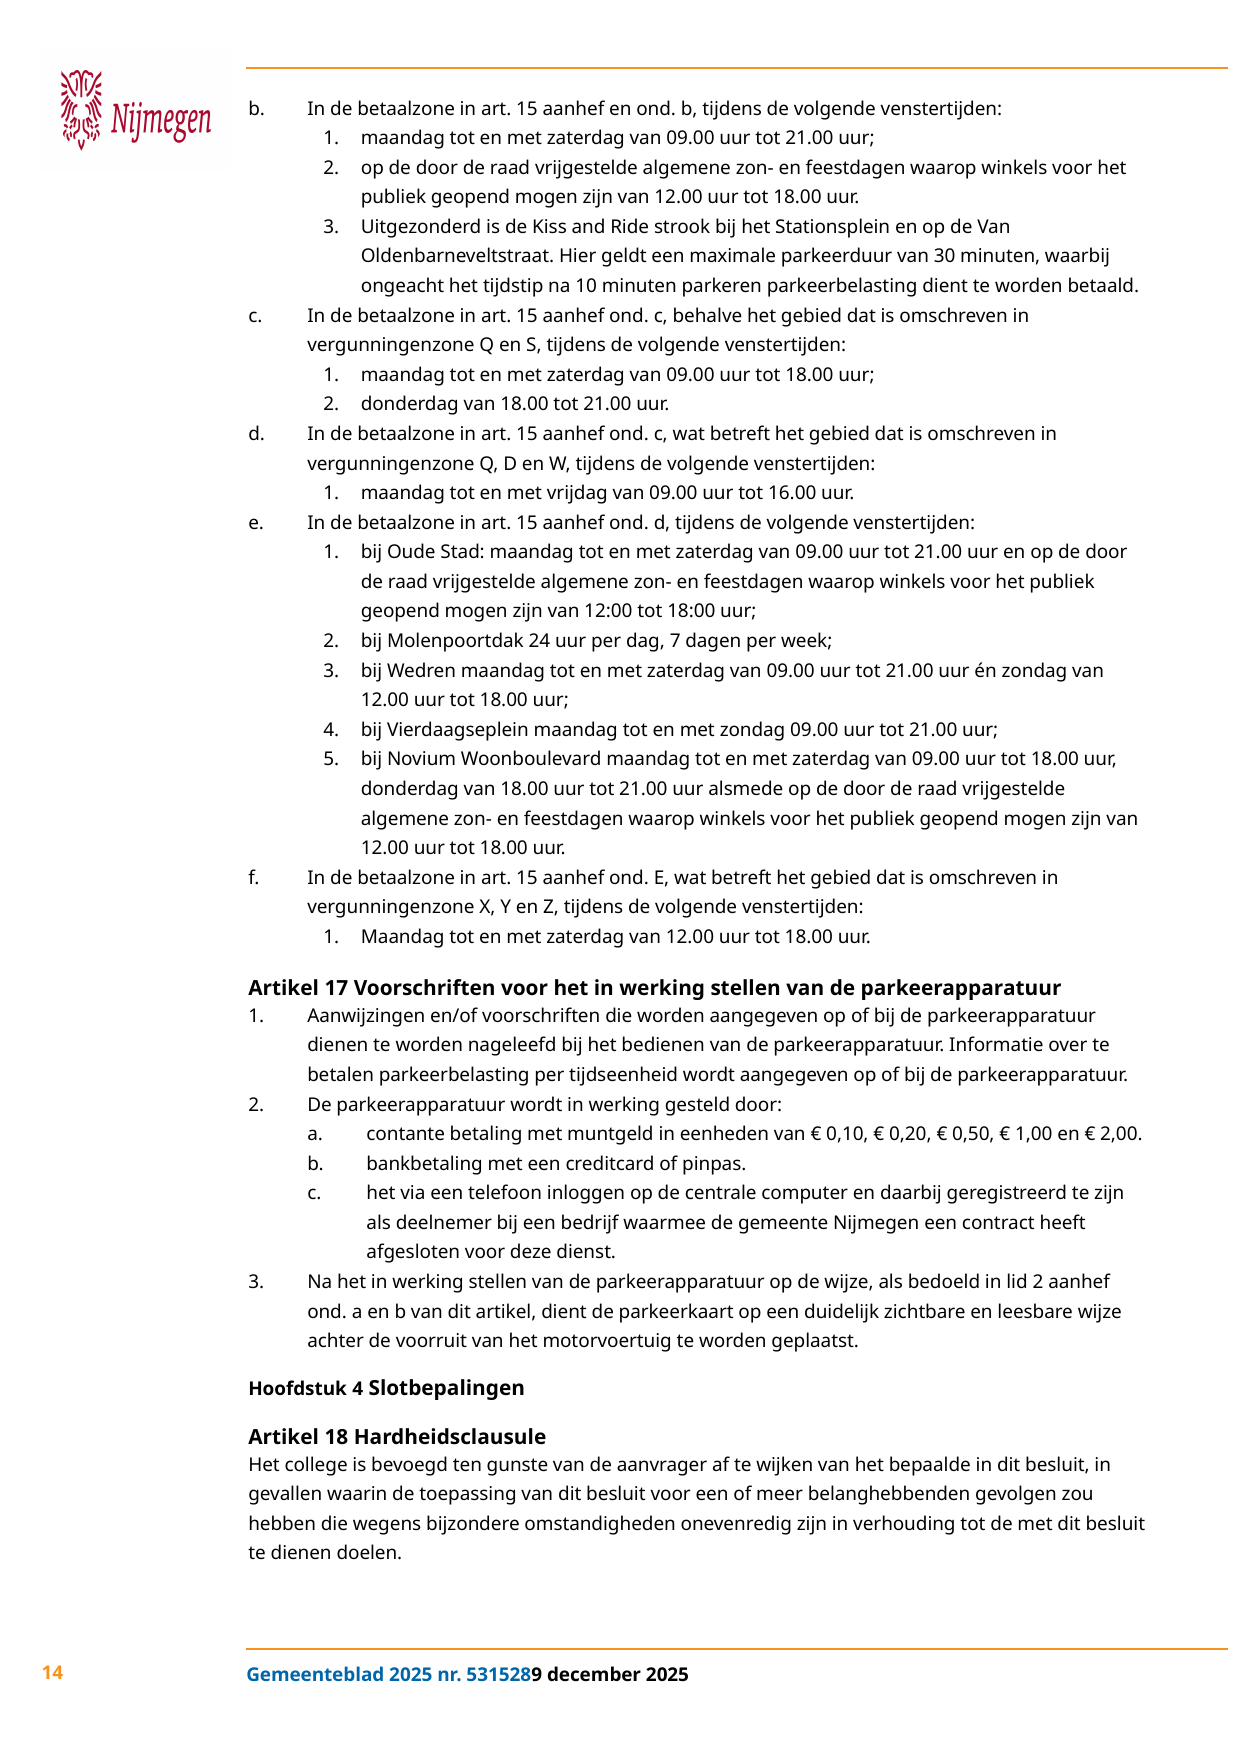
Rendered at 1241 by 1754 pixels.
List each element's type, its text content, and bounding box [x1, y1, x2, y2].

list In de betaalzone in art. 15 aanhef ond. c, wat betreft het gebied dat is omschreven in vergunningenzone Q, D en W, tijdens de volgende venstertijden: [248, 420, 1152, 476]
list contante betaling met muntgeld in eenheden van € 0,10, € 0,20, € 0,50, € 1,00 en € 2,00. [307, 1120, 1152, 1146]
list bij Novium Woonboulevard maandag tot en met zaterdag van 09.00 uur tot 18.00 uur, donderdag van 18.00 uur tot 21.00 uur alsmede op de door de raad vrijgestelde algemene zon- en feestdagen waarop winkels voor het publiek geopend mogen zijn van 12.00 uur tot 18.00 uur. [323, 746, 1152, 860]
text Hoofdstuk 4 Slotbepalingen [248, 1373, 1152, 1401]
text Het college is bevoegd ten gunste van de aanvrager af te wijken van het bepaalde in dit besluit, in gevallen waarin de toepassing van dit besluit voor een of meer belanghebbenden gevolgen zou hebben die wegens bijzondere omstandigheden onevenredig zijn in verhouding tot de met dit besluit te dienen doelen. [248, 1451, 1152, 1565]
list bij Vierdaagseplein maandag tot en met zondag 09.00 uur tot 21.00 uur; [323, 716, 1152, 742]
list In de betaalzone in art. 15 aanhef ond. d, tijdens de volgende venstertijden: [248, 509, 1152, 535]
list Uitgezonderd is de Kiss and Ride strook bij het Stationsplein en op de Van Oldenbarneveltstraat. Hier geldt een maximale parkeerduur van 30 minuten, waarbij ongeacht het tijdstip na 10 minuten parkeren parkeerbelasting dient te worden betaald. [323, 213, 1152, 298]
list bij Molenpoortdak 24 uur per dag, 7 dagen per week; [323, 627, 1152, 653]
list maandag tot en met vrijdag van 09.00 uur tot 16.00 uur. [323, 479, 1152, 505]
list In de betaalzone in art. 15 aanhef ond. c, behalve het gebied dat is omschreven in vergunningenzone Q en S, tijdens de volgende venstertijden: [248, 302, 1152, 357]
list Na het in werking stellen van de parkeerapparatuur op de wijze, als bedoeld in lid 2 aanhef ond. a en b van dit artikel, dient de parkeerkaart op een duidelijk zichtbare en leesbare wijze achter de voorruit van het motorvoertuig te worden geplaatst. [248, 1268, 1152, 1353]
list In de betaalzone in art. 15 aanhef ond. E, wat betreft het gebied dat is omschreven in vergunningenzone X, Y en Z, tijdens de volgende venstertijden: [248, 864, 1152, 919]
list donderdag van 18.00 tot 21.00 uur. [323, 391, 1152, 416]
list maandag tot en met zaterdag van 09.00 uur tot 21.00 uur; [323, 124, 1152, 150]
list bankbetaling met een creditcard of pinpas. [307, 1150, 1152, 1176]
list bij Oude Stad: maandag tot en met zaterdag van 09.00 uur tot 21.00 uur en op de door de raad vrijgestelde algemene zon- en feestdagen waarop winkels voor het publiek geopend mogen zijn van 12:00 tot 18:00 uur; [323, 538, 1152, 623]
list Aanwijzingen en/of voorschriften die worden aangegeven op of bij de parkeerapparatuur dienen te worden nageleefd bij het bedienen van de parkeerapparatuur. Informatie over te betalen parkeerbelasting per tijdseenheid wordt aangegeven op of bij de parkeerapparatuur. [248, 1002, 1152, 1087]
list het via een telefoon inloggen op de centrale computer en daarbij geregistreerd te zijn als deelnemer bij een bedrijf waarmee de gemeente Nijmegen een contract heeft afgesloten voor deze dienst. [307, 1179, 1152, 1264]
picture [41, 47, 231, 172]
list In de betaalzone in art. 15 aanhef en ond. b, tijdens de volgende venstertijden: [248, 95, 1152, 121]
list op de door de raad vrijgestelde algemene zon- en feestdagen waarop winkels voor het publiek geopend mogen zijn van 12.00 uur tot 18.00 uur. [323, 154, 1152, 209]
list Maandag tot en met zaterdag van 12.00 uur tot 18.00 uur. [323, 923, 1152, 949]
text Artikel 17 Voorschriften voor het in werking stellen van de parkeerapparatuur [248, 973, 1152, 1002]
text Artikel 18 Hardheidsclausule [248, 1422, 1152, 1451]
list De parkeerapparatuur wordt in werking gesteld door: [248, 1091, 1152, 1116]
list bij Wedren maandag tot en met zaterdag van 09.00 uur tot 21.00 uur én zondag van 12.00 uur tot 18.00 uur; [323, 657, 1152, 712]
list maandag tot en met zaterdag van 09.00 uur tot 18.00 uur; [323, 361, 1152, 387]
